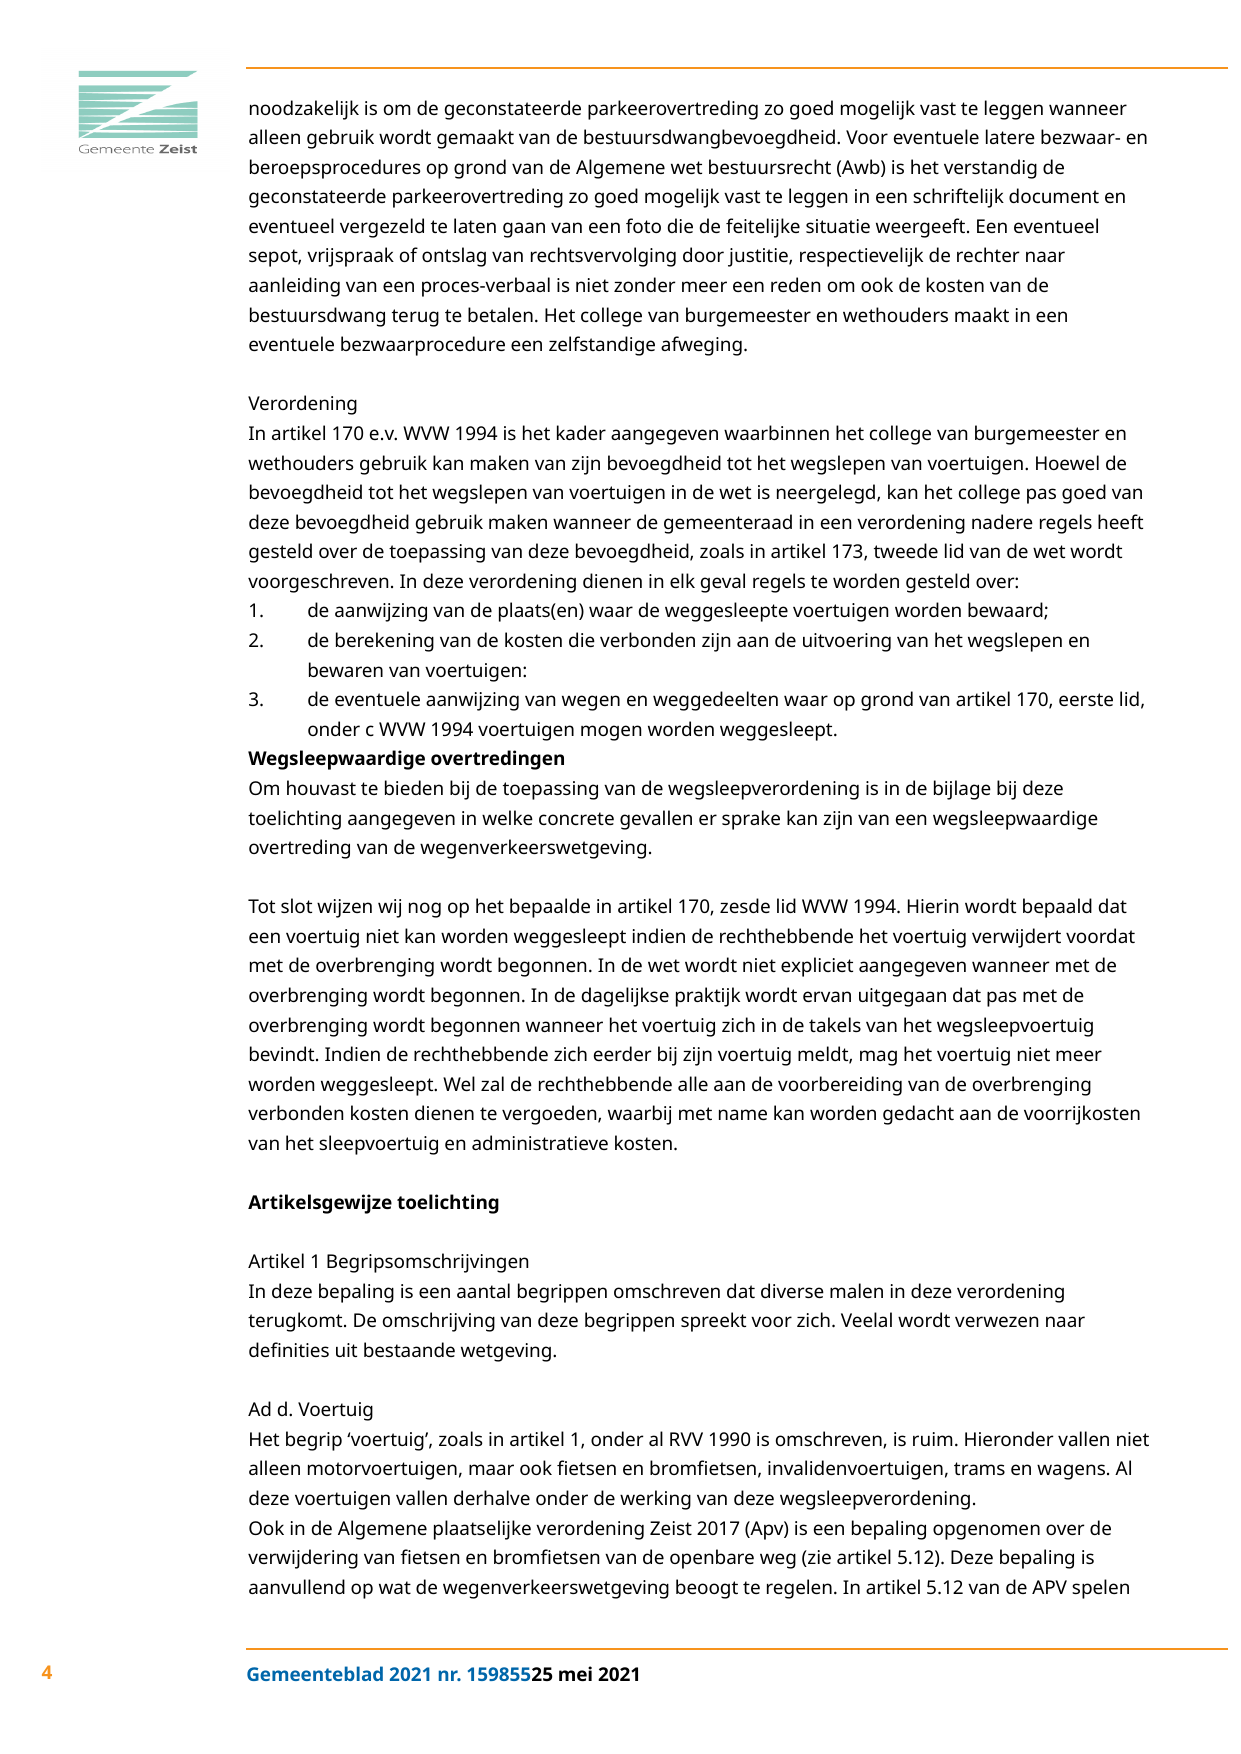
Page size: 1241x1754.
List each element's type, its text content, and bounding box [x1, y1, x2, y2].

text Het begrip ‘voertuig’, zoals in artikel 1, onder al RVV 1990 is omschreven, is ruim. Hieronder vallen niet alleen motorvoertuigen, maar ook fietsen en bromfietsen, invalidenvoertuigen, trams en wagens. Al deze voertuigen vallen derhalve onder de werking van deze wegsleepverordening. [248, 1426, 1152, 1511]
text Ook in de Algemene plaatselijke verordening Zeist 2017 (Apv) is een bepaling opgenomen over de verwijdering van fietsen en bromfietsen van de openbare weg (zie artikel 5.12). Deze bepaling is aanvullend op wat de wegenverkeerswetgeving beoogt te regelen. In artikel 5.12 van de APV spelen [248, 1515, 1152, 1600]
list de berekening van de kosten die verbonden zijn aan de uitvoering van het wegslepen en bewaren van voertuigen: [248, 627, 1152, 683]
text Verordening [248, 391, 1152, 416]
list de aanwijzing van de plaats(en) waar de weggesleepte voertuigen worden bewaard; [248, 598, 1152, 623]
text Tot slot wijzen wij nog op het bepaalde in artikel 170, zesde lid WVW 1994. Hierin wordt bepaald dat een voertuig niet kan worden weggesleept indien de rechthebbende het voertuig verwijdert voordat met de overbrenging wordt begonnen. In de wet wordt niet expliciet aangegeven wanneer met de overbrenging wordt begonnen. In de dagelijkse praktijk wordt ervan uitgegaan dat pas met de overbrenging wordt begonnen wanneer het voertuig zich in de takels van het wegsleepvoertuig bevindt. Indien de rechthebbende zich eerder bij zijn voertuig meldt, mag het voertuig niet meer worden weggesleept. Wel zal de rechthebbende alle aan de voorbereiding van de overbrenging verbonden kosten dienen te vergoeden, waarbij met name kan worden gedacht aan de voorrijkosten van het sleepvoertuig en administratieve kosten. [248, 893, 1152, 1156]
text Artikelsgewijze toelichting [248, 1189, 1152, 1215]
list de eventuele aanwijzing van wegen en weggedeelten waar op grond van artikel 170, eerste lid, onder c WVW 1994 voertuigen mogen worden weggesleept. [248, 686, 1152, 742]
text Ad d. Voertuig [248, 1396, 1152, 1422]
picture [41, 47, 231, 172]
text Wegsleepwaardige overtredingen [248, 746, 1152, 771]
text Om houvast te bieden bij de toepassing van de wegsleepverordening is in de bijlage bij deze toelichting aangegeven in welke concrete gevallen er sprake kan zijn van een wegsleepwaardige overtreding van de wegenverkeerswetgeving. [248, 775, 1152, 860]
text noodzakelijk is om de geconstateerde parkeerovertreding zo goed mogelijk vast te leggen wanneer alleen gebruik wordt gemaakt van de bestuursdwangbevoegdheid. Voor eventuele latere bezwaar- en beroepsprocedures op grond van de Algemene wet bestuursrecht (Awb) is het verstandig de geconstateerde parkeerovertreding zo goed mogelijk vast te leggen in een schriftelijk document en eventueel vergezeld te laten gaan van een foto die de feitelijke situatie weergeeft. Een eventueel sepot, vrijspraak of ontslag van rechtsvervolging door justitie, respectievelijk de rechter naar aanleiding van een proces-verbaal is niet zonder meer een reden om ook de kosten van de bestuursdwang terug te betalen. Het college van burgemeester en wethouders maakt in een eventuele bezwaarprocedure een zelfstandige afweging. [248, 95, 1152, 357]
text In deze bepaling is een aantal begrippen omschreven dat diverse malen in deze verordening terugkomt. De omschrijving van deze begrippen spreekt voor zich. Veelal wordt verwezen naar definities uit bestaande wetgeving. [248, 1278, 1152, 1363]
text Artikel 1 Begripsomschrijvingen [248, 1248, 1152, 1274]
text In artikel 170 e.v. WVW 1994 is het kader aangegeven waarbinnen het college van burgemeester en wethouders gebruik kan maken van zijn bevoegdheid tot het wegslepen van voertuigen. Hoewel de bevoegdheid tot het wegslepen van voertuigen in de wet is neergelegd, kan het college pas goed van deze bevoegdheid gebruik maken wanneer de gemeenteraad in een verordening nadere regels heeft gesteld over de toepassing van deze bevoegdheid, zoals in artikel 173, tweede lid van de wet wordt voorgeschreven. In deze verordening dienen in elk geval regels te worden gesteld over: [248, 420, 1152, 594]
